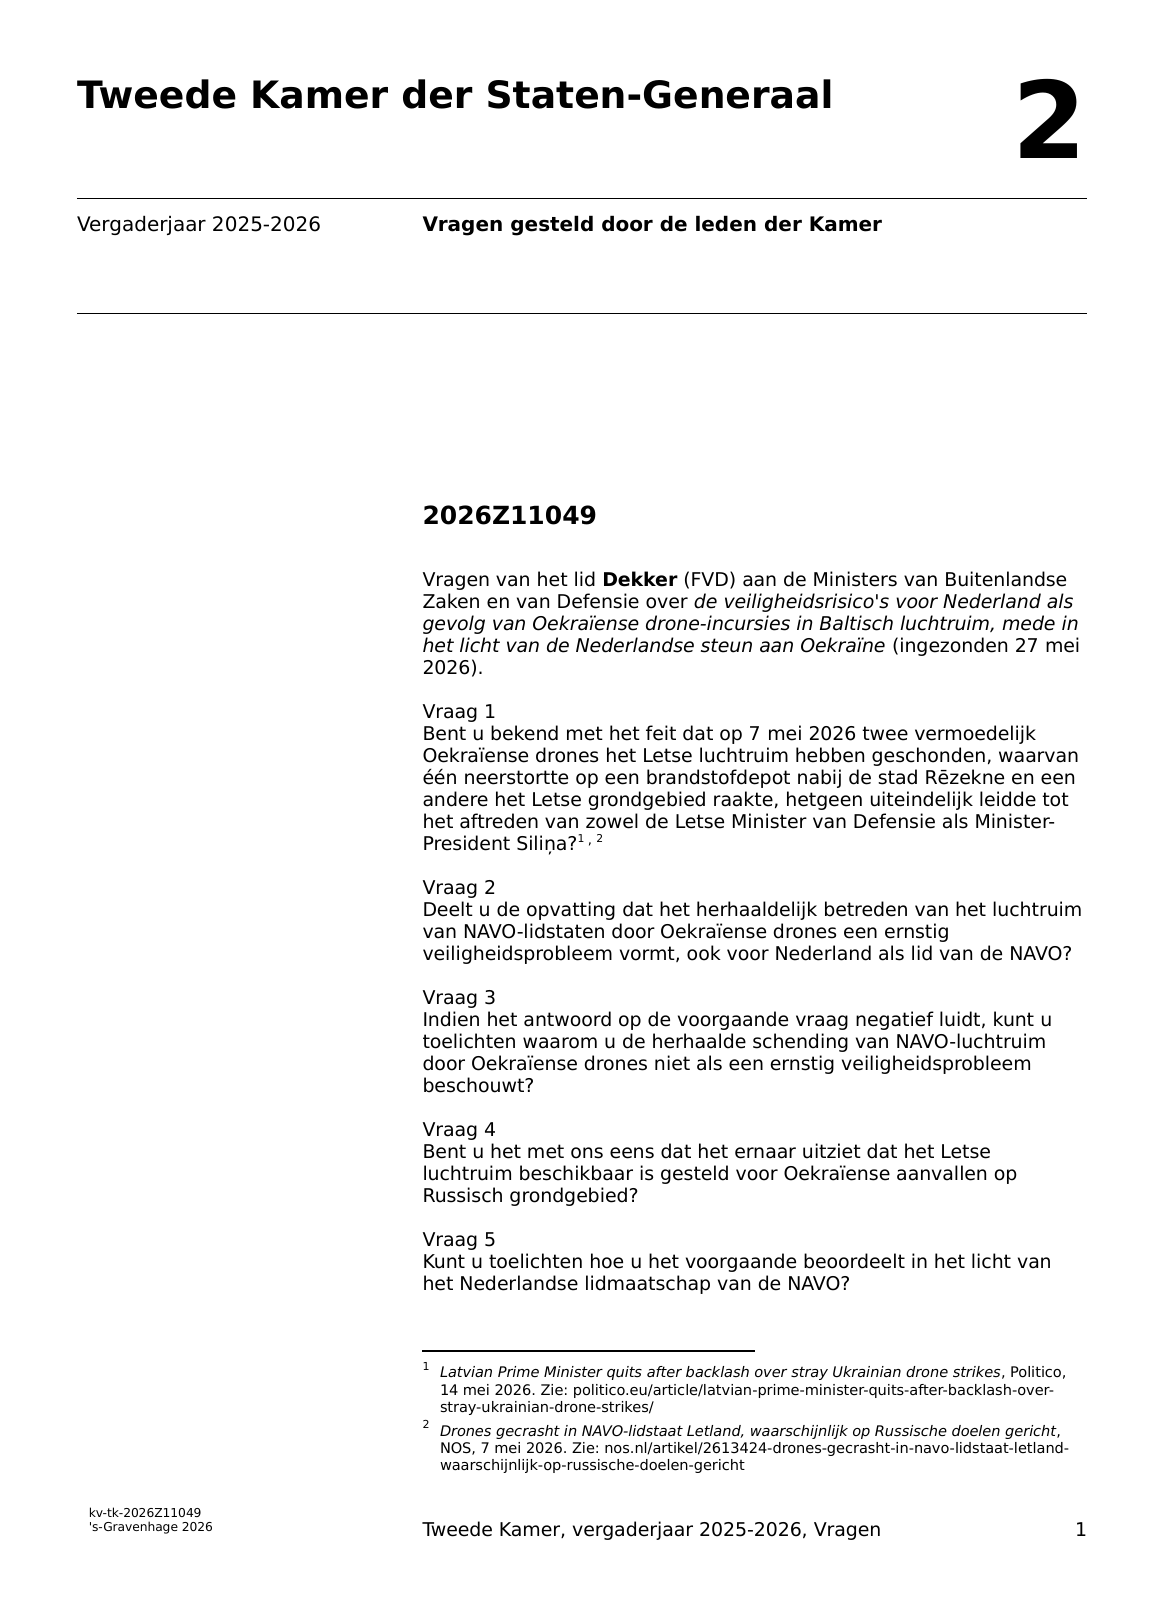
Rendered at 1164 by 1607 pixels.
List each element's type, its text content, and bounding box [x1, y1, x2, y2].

text Drones gecrasht in NAVO-lidstaat Letland, waarschijnlijk op Russische doelen gericht, NOS, 7 mei 2026. Zie: nos.nl/artikel/2613424-drones-gecrasht-in-navo-lidstaat-letland-waarschijnlijk-op-russische-doelen-gericht [422, 1418, 1087, 1474]
text Vraag 1 [422, 701, 1087, 723]
text Bent u het met ons eens dat het ernaar uitziet dat het Letse luchtruim beschikbaar is gesteld voor Oekraïense aanvallen op Russisch grondgebied? [422, 1141, 1087, 1207]
text kv-tk-2026Z11049 [88, 1506, 323, 1520]
text Bent u bekend met het feit dat op 7 mei 2026 twee vermoedelijk Oekraïense drones het Letse luchtruim hebben geschonden, waarvan één neerstortte op een brandstofdepot nabij de stad Rēzekne en een andere het Letse grondgebied raakte, hetgeen uiteindelijk leidde tot het aftreden van zowel de Letse Minister van Defensie als Minister-President Siliņa?, [422, 723, 1087, 855]
text Vragen van het lid Dekker (FVD) aan de Ministers van Buitenlandse Zaken en van Defensie over de veiligheidsrisico's voor Nederland als gevolg van Oekraïense drone-incursies in Baltisch luchtruim, mede in het licht van de Nederlandse steun aan Oekraïne (ingezonden 27 mei 2026). [422, 569, 1087, 679]
text Vraag 3 [422, 987, 1087, 1009]
text Kunt u toelichten hoe u het voorgaande beoordeelt in het licht van het Nederlandse lidmaatschap van de NAVO? [422, 1251, 1087, 1295]
table_cell Vragen gesteld door de leden der Kamer [422, 199, 1087, 313]
text Vraag 2 [422, 877, 1087, 899]
text 's-Gravenhage 2026 [88, 1520, 323, 1534]
text 2026Z11049 [422, 501, 1087, 531]
text Deelt u de opvatting dat het herhaaldelijk betreden van het luchtruim van NAVO-lidstaten door Oekraïense drones een ernstig veiligheidsprobleem vormt, ook voor Nederland als lid van de NAVO? [422, 899, 1087, 965]
text Vraag 4 [422, 1119, 1087, 1141]
text Vraag 5 [422, 1229, 1087, 1251]
table_header Tweede Kamer der Staten-Generaal [77, 59, 886, 198]
table_header 2 [886, 59, 1087, 198]
text Indien het antwoord op de voorgaande vraag negatief luidt, kunt u toelichten waarom u de herhaalde schending van NAVO-luchtruim door Oekraïense drones niet als een ernstig veiligheidsprobleem beschouwt? [422, 1009, 1087, 1097]
table_cell Vergaderjaar 2025-2026 [77, 199, 422, 313]
text Latvian Prime Minister quits after backlash over stray Ukrainian drone strikes, Politico, 14 mei 2026. Zie: politico.eu/article/latvian-prime-minister-quits-after-backlash-over-stray-ukrainian-drone-strikes/ [422, 1360, 1087, 1416]
